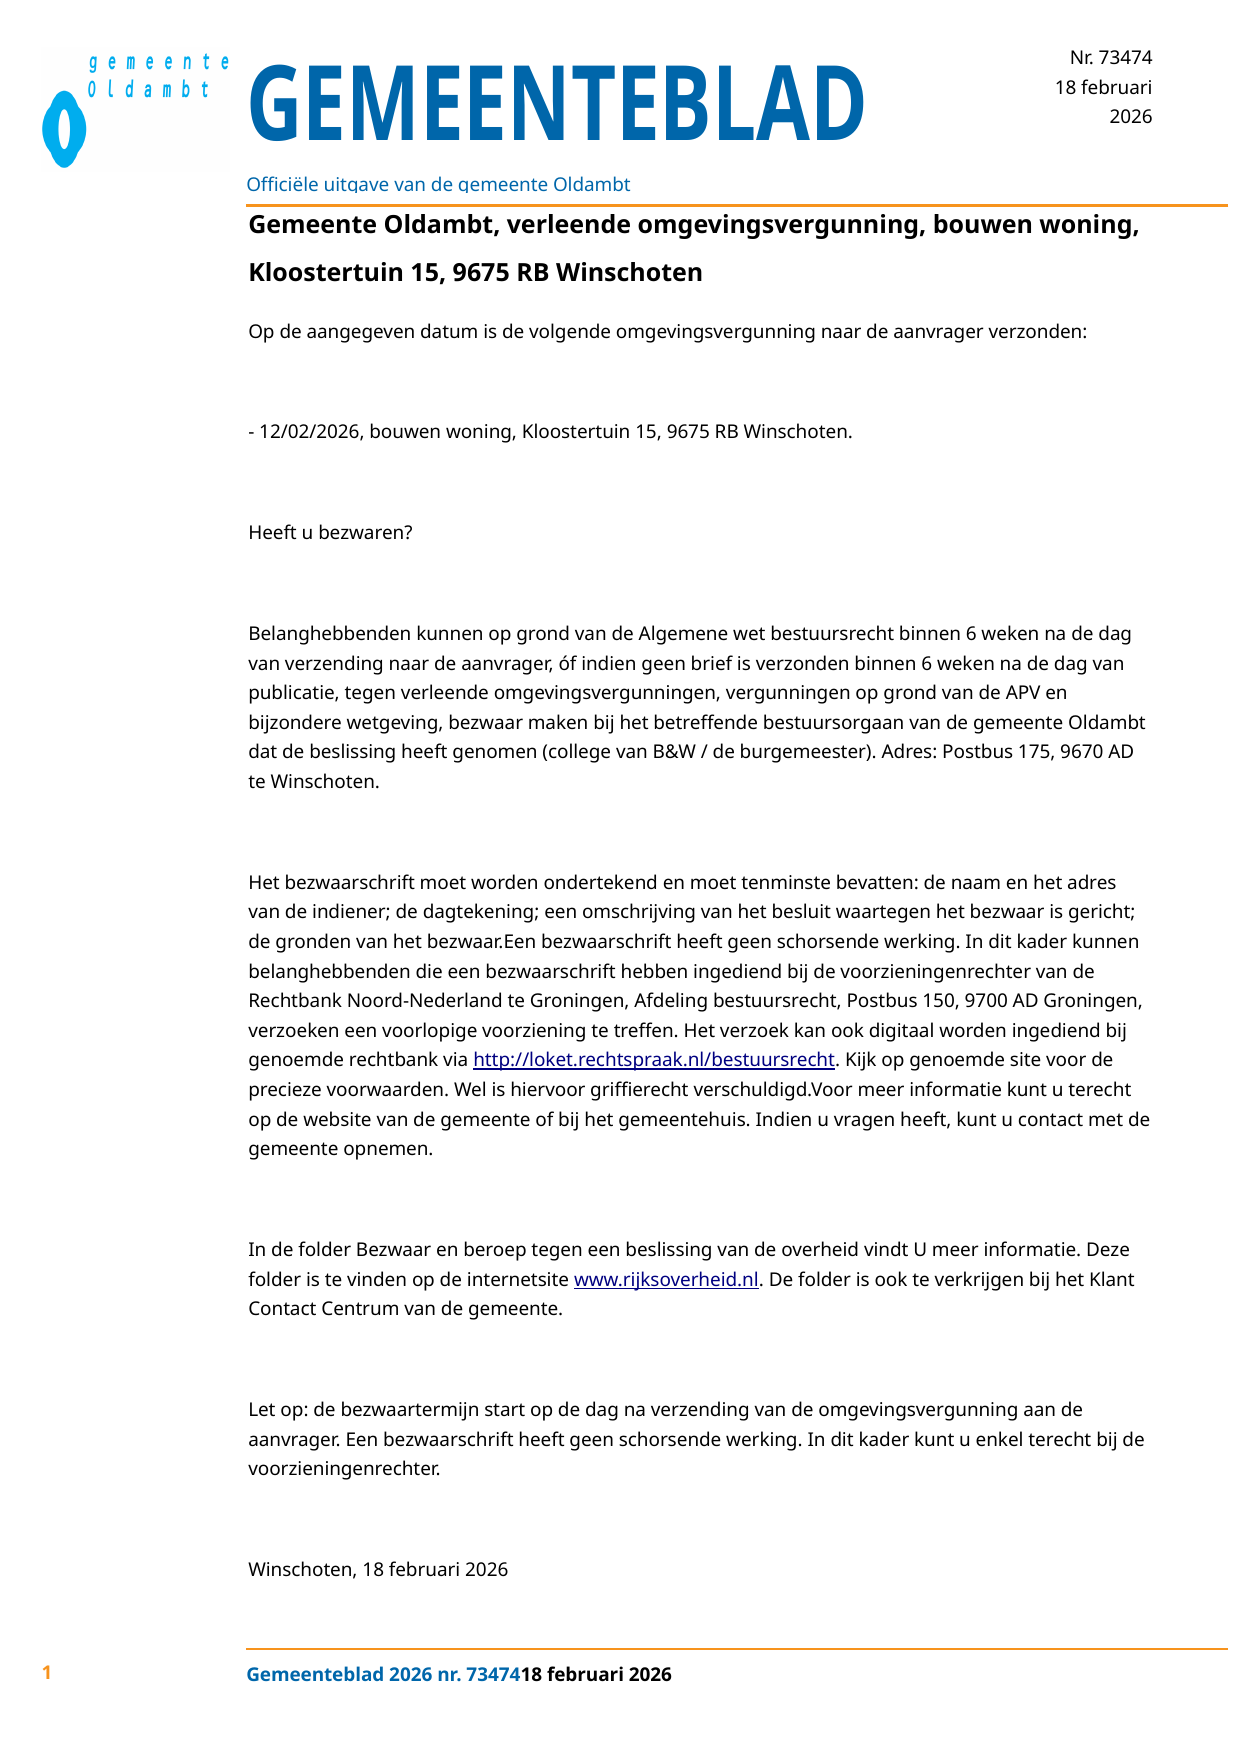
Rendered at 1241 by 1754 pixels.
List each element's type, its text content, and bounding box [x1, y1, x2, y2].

text Heeft u bezwaren? [248, 519, 1152, 545]
text Gemeente Oldambt, verleende omgevingsvergunning, bouwen woning, Kloostertuin 15, 9675 RB Winschoten [248, 207, 1152, 288]
text Let op: de bezwaartermijn start op de dag na verzending van de omgevingsvergunning aan de aanvrager. Een bezwaarschrift heeft geen schorsende werking. In dit kader kunt u enkel terecht bij de voorzieningenrechter. [248, 1396, 1152, 1481]
text Winschoten, 18 februari 2026 [248, 1556, 1152, 1582]
text - 12/02/2026, bouwen woning, Kloostertuin 15, 9675 RB Winschoten. [248, 419, 1152, 444]
text Op de aangegeven datum is de volgende omgevingsvergunning naar de aanvrager verzonden: [248, 318, 1152, 344]
text Het bezwaarschrift moet worden ondertekend en moet tenminste bevatten: de naam en het adres van de indiener; de dagtekening; een omschrijving van het besluit waartegen het bezwaar is gericht; de gronden van het bezwaar.Een bezwaarschrift heeft geen schorsende werking. In dit kader kunnen belanghebbenden die een bezwaarschrift hebben ingediend bij de voorzieningenrechter van de Rechtbank Noord-Nederland te Groningen, Afdeling bestuursrecht, Postbus 150, 9700 AD Groningen, verzoeken een voorlopige voorziening te treffen. Het verzoek kan ook digitaal worden ingediend bij genoemde rechtbank via http://loket.rechtspraak.nl/bestuursrecht. Kijk op genoemde site voor de precieze voorwaarden. Wel is hiervoor griffierecht verschuldigd.Voor meer informatie kunt u terecht op de website van de gemeente of bij het gemeentehuis. Indien u vragen heeft, kunt u contact met de gemeente opnemen. [248, 869, 1152, 1161]
text Belanghebbenden kunnen op grond van de Algemene wet bestuursrecht binnen 6 weken na de dag van verzending naar de aanvrager, óf indien geen brief is verzonden binnen 6 weken na de dag van publicatie, tegen verleende omgevingsvergunningen, vergunningen op grond van de APV en bijzondere wetgeving, bezwaar maken bij het betreffende bestuursorgaan van de gemeente Oldambt dat de beslissing heeft genomen (college van B&W / de burgemeester). Adres: Postbus 175, 9670 AD te Winschoten. [248, 620, 1152, 794]
picture [41, 47, 231, 172]
text In de folder Bezwaar en beroep tegen een beslissing van de overheid vindt U meer informatie. Deze folder is te vinden op de internetsite www.rijksoverheid.nl. De folder is ook te verkrijgen bij het Klant Contact Centrum van de gemeente. [248, 1236, 1152, 1321]
